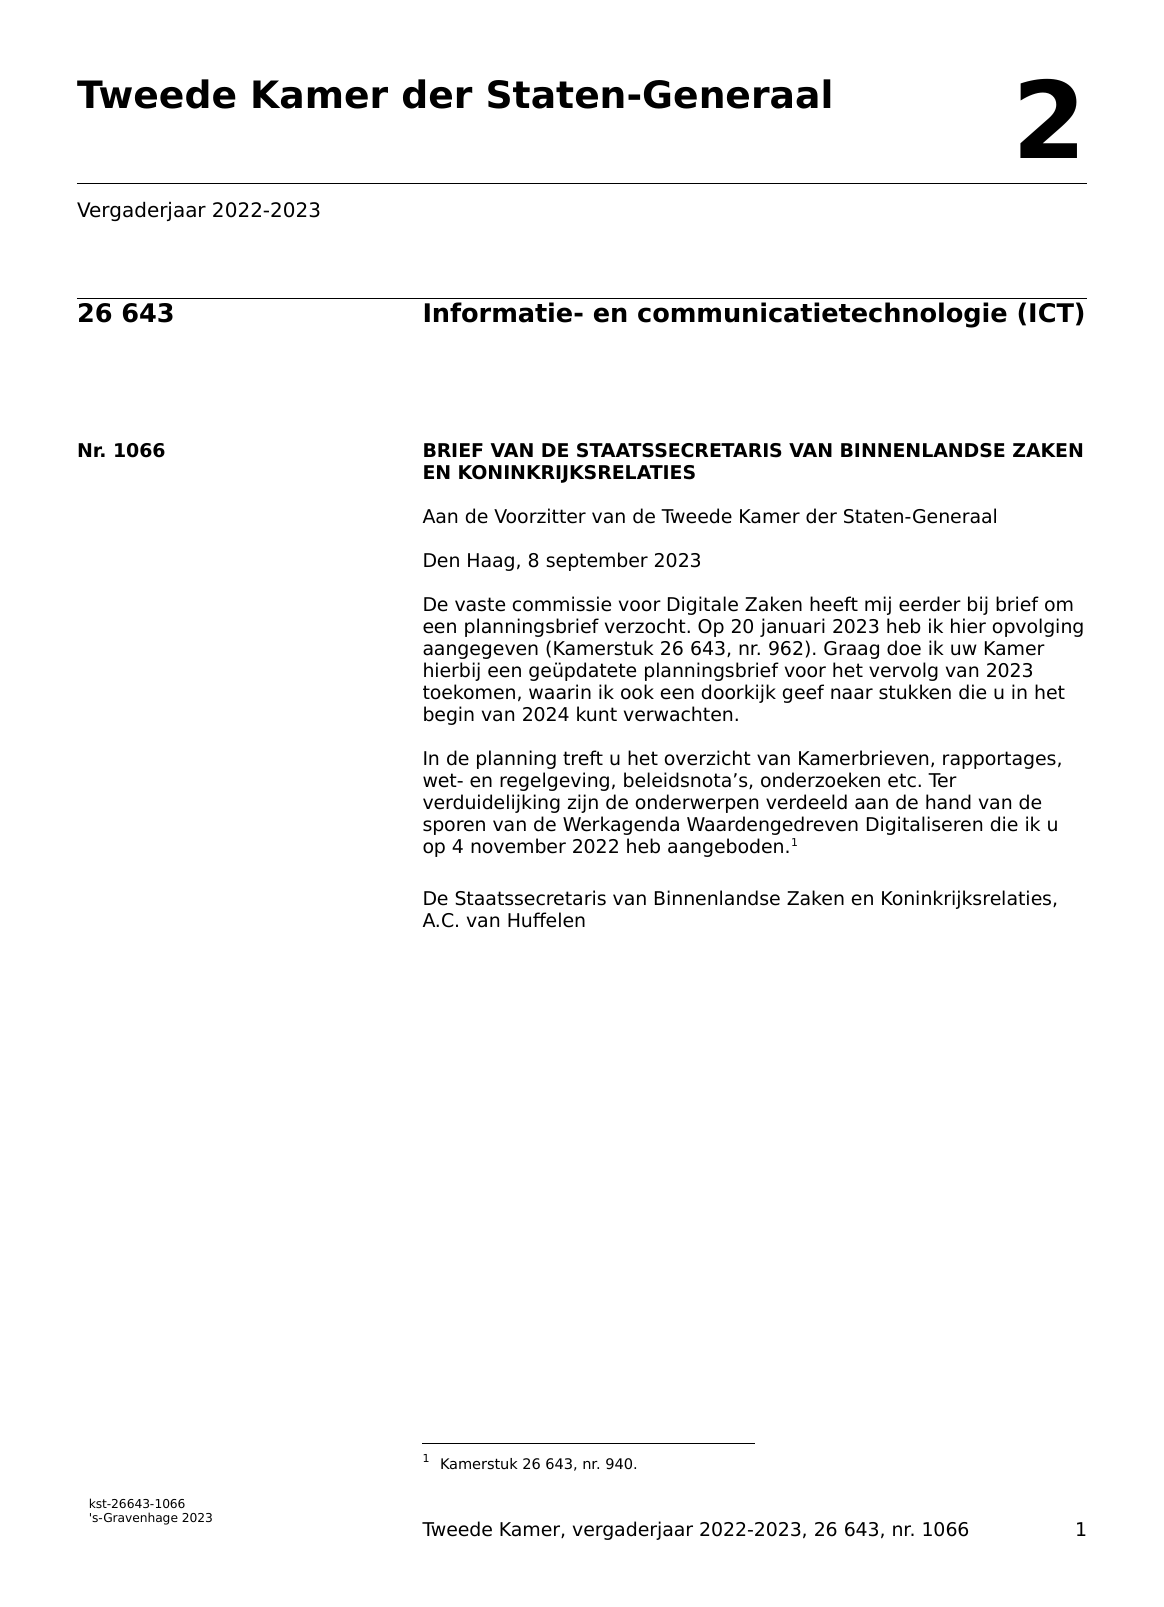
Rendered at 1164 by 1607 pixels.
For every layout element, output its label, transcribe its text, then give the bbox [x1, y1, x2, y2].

subtitle 26 643 Informatie- en communicatietechnologie (ICT) [77, 299, 1087, 329]
text 's-Gravenhage 2023 [88, 1511, 323, 1525]
text Den Haag, 8 september 2023 [422, 550, 1087, 572]
text Aan de Voorzitter van de Tweede Kamer der Staten-Generaal [422, 506, 1087, 528]
table_header Tweede Kamer der Staten-Generaal [77, 59, 886, 183]
table_cell Vergaderjaar 2022-2023 [77, 184, 1087, 298]
text Kamerstuk 26 643, nr. 940. [422, 1452, 1087, 1474]
subtitle Nr. 1066 BRIEF VAN DE STAATSSECRETARIS VAN BINNENLANDSE ZAKEN EN KONINKRIJKSRELATIES [77, 440, 1087, 484]
table_header 2 [886, 59, 1087, 183]
text In de planning treft u het overzicht van Kamerbrieven, rapportages, wet- en regelgeving, beleidsnota’s, onderzoeken etc. Ter verduidelijking zijn de onderwerpen verdeeld aan de hand van de sporen van de Werkagenda Waardengedreven Digitaliseren die ik u op 4 november 2022 heb aangeboden. [422, 748, 1087, 858]
text De Staatssecretaris van Binnenlandse Zaken en Koninkrijksrelaties, A.C. van Huffelen [422, 888, 1087, 932]
text kst-26643-1066 [88, 1497, 323, 1511]
text De vaste commissie voor Digitale Zaken heeft mij eerder bij brief om een planningsbrief verzocht. Op 20 januari 2023 heb ik hier opvolging aangegeven (Kamerstuk 26 643, nr. 962). Graag doe ik uw Kamer hierbij een geüpdatete planningsbrief voor het vervolg van 2023 toekomen, waarin ik ook een doorkijk geef naar stukken die u in het begin van 2024 kunt verwachten. [422, 594, 1087, 726]
